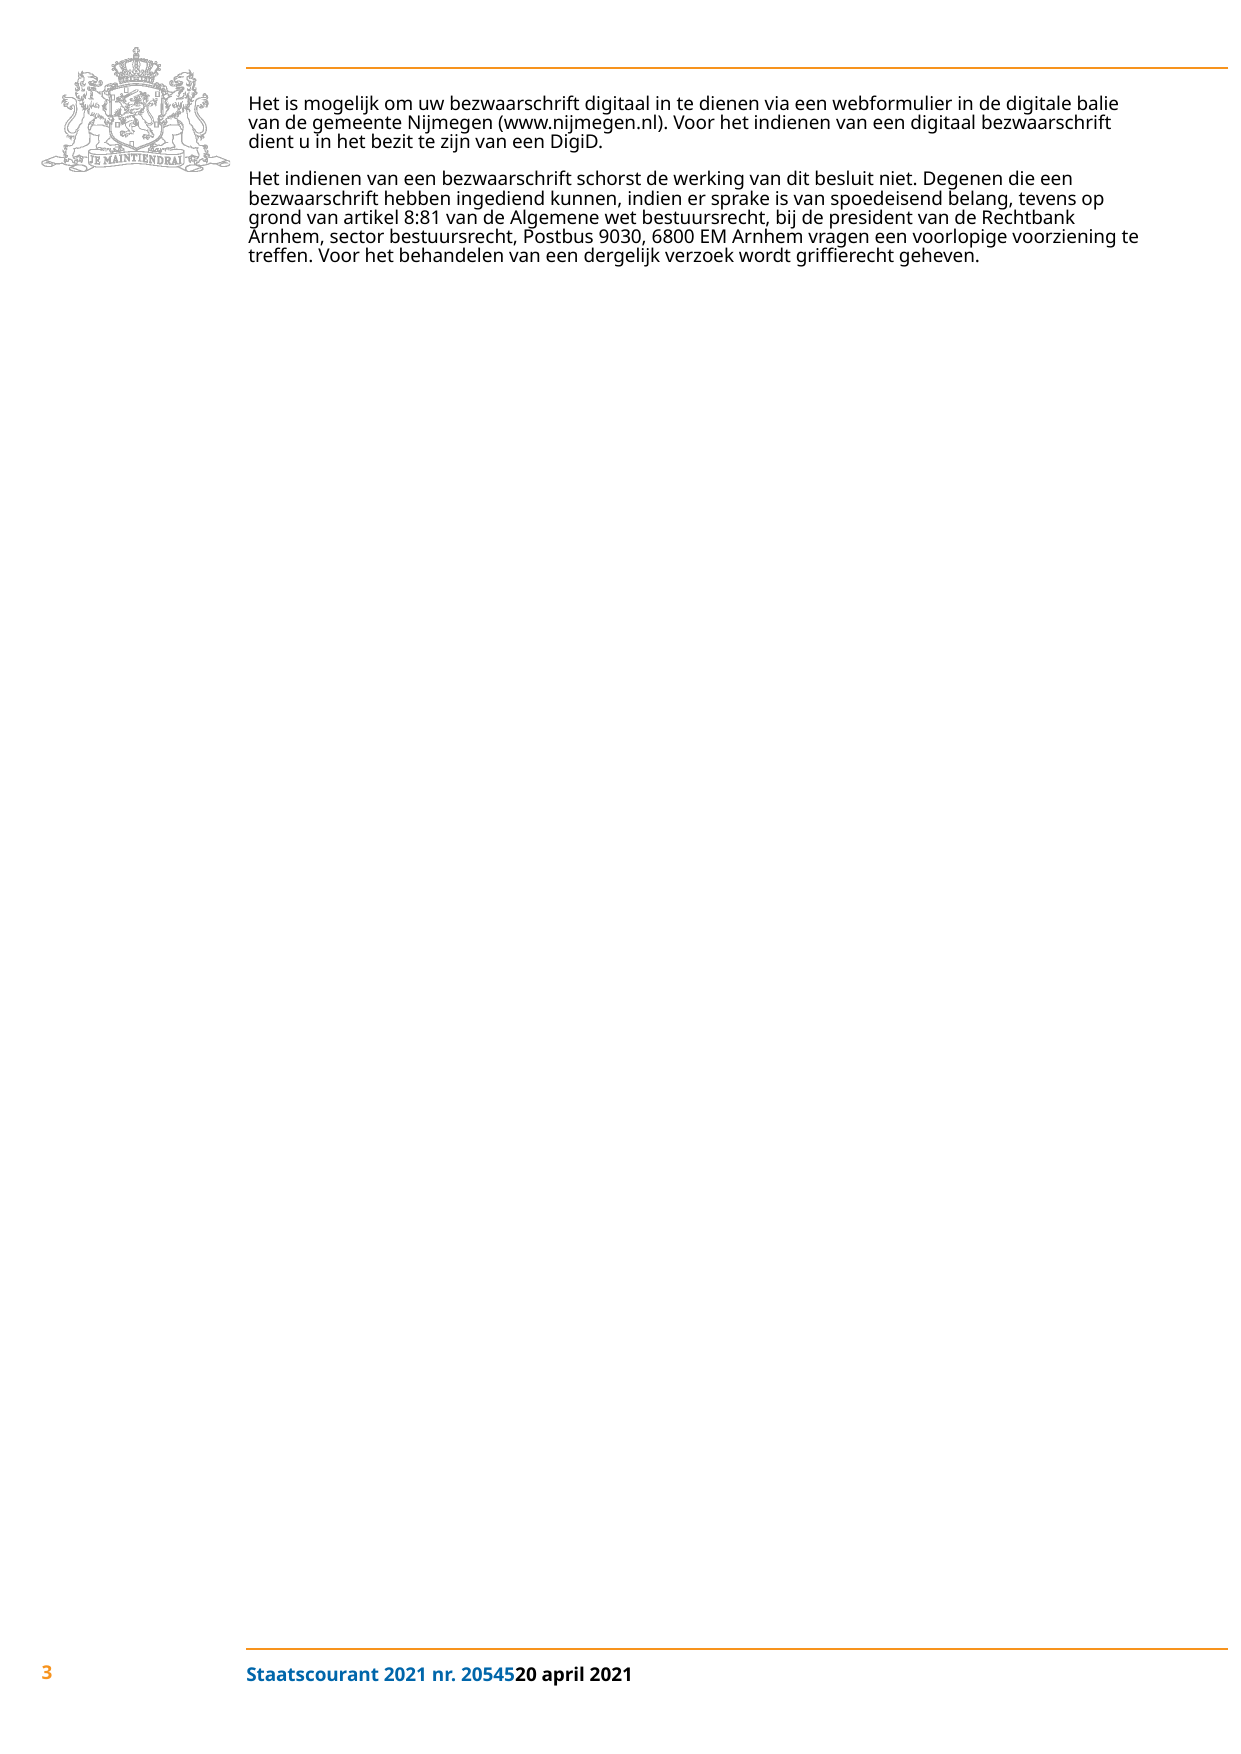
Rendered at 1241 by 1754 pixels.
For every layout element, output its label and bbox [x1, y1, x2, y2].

picture [41, 47, 231, 172]
